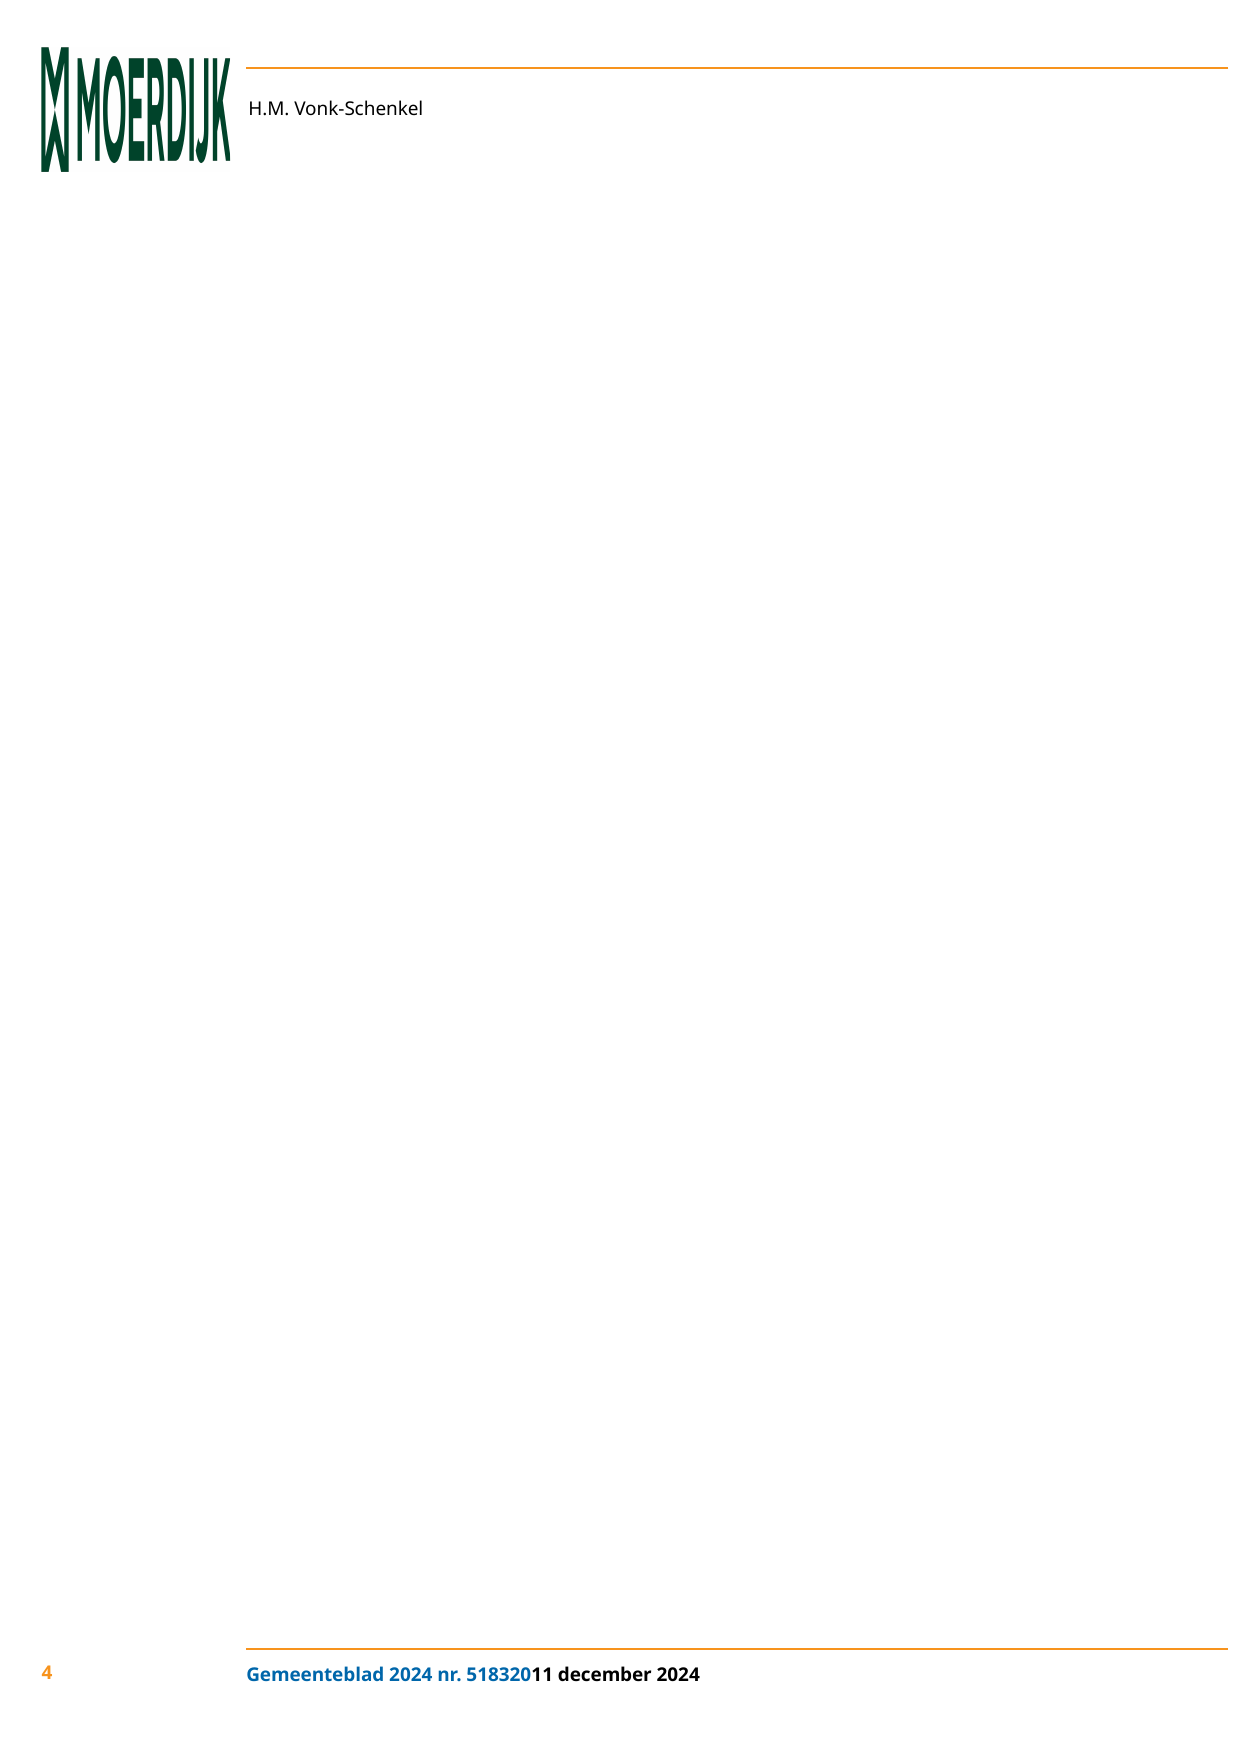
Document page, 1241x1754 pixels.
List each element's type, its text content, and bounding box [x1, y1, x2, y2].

text H.M. Vonk-Schenkel [248, 95, 1152, 121]
picture [41, 47, 231, 172]
